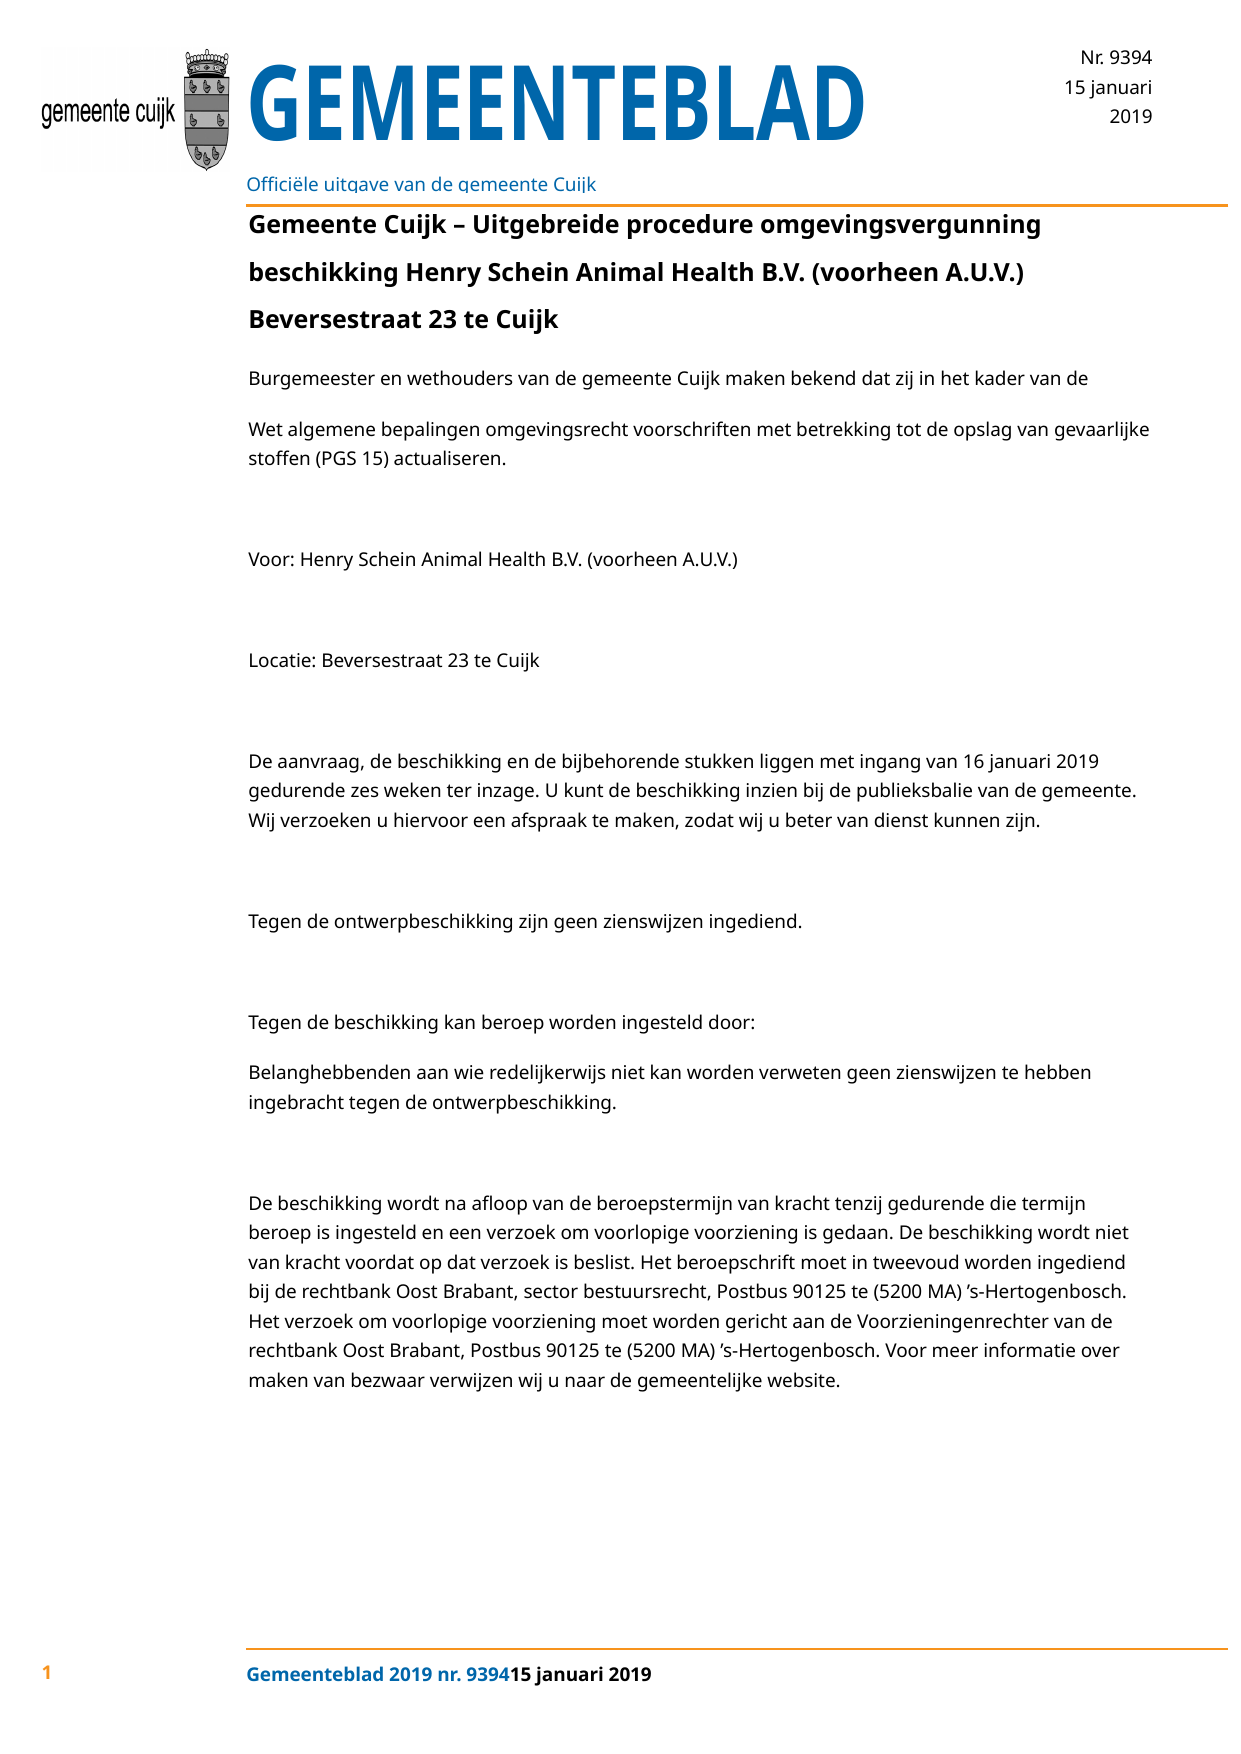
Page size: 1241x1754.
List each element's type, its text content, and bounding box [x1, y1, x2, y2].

text Wet algemene bepalingen omgevingsrecht voorschriften met betrekking tot de opslag van gevaarlijke stoffen (PGS 15) actualiseren. [248, 416, 1152, 471]
text De aanvraag, de beschikking en de bijbehorende stukken liggen met ingang van 16 januari 2019 gedurende zes weken ter inzage. U kunt de beschikking inzien bij de publieksbalie van de gemeente. Wij verzoeken u hiervoor een afspraak te maken, zodat wij u beter van dienst kunnen zijn. [248, 748, 1152, 833]
text Voor: Henry Schein Animal Health B.V. (voorheen A.U.V.) [248, 546, 1152, 572]
text Burgemeester en wethouders van de gemeente Cuijk maken bekend dat zij in het kader van de [248, 366, 1152, 391]
text Tegen de ontwerpbeschikking zijn geen zienswijzen ingediend. [248, 908, 1152, 934]
text Locatie: Beversestraat 23 te Cuijk [248, 647, 1152, 673]
picture [41, 47, 231, 172]
text Tegen de beschikking kan beroep worden ingesteld door: [248, 1009, 1152, 1034]
text Gemeente Cuijk – Uitgebreide procedure omgevingsvergunning beschikking Henry Schein Animal Health B.V. (voorheen A.U.V.) Beversestraat 23 te Cuijk [248, 207, 1152, 336]
text Belanghebbenden aan wie redelijkerwijs niet kan worden verweten geen zienswijzen te hebben ingebracht tegen de ontwerpbeschikking. [248, 1059, 1152, 1114]
text De beschikking wordt na afloop van de beroepstermijn van kracht tenzij gedurende die termijn beroep is ingesteld en een verzoek om voorlopige voorziening is gedaan. De beschikking wordt niet van kracht voordat op dat verzoek is beslist. Het beroepschrift moet in tweevoud worden ingediend bij de rechtbank Oost Brabant, sector bestuursrecht, Postbus 90125 te (5200 MA) ’s-Hertogenbosch. Het verzoek om voorlopige voorziening moet worden gericht aan de Voorzieningenrechter van de rechtbank Oost Brabant, Postbus 90125 te (5200 MA) ’s-Hertogenbosch. Voor meer informatie over maken van bezwaar verwijzen wij u naar de gemeentelijke website. [248, 1190, 1152, 1393]
